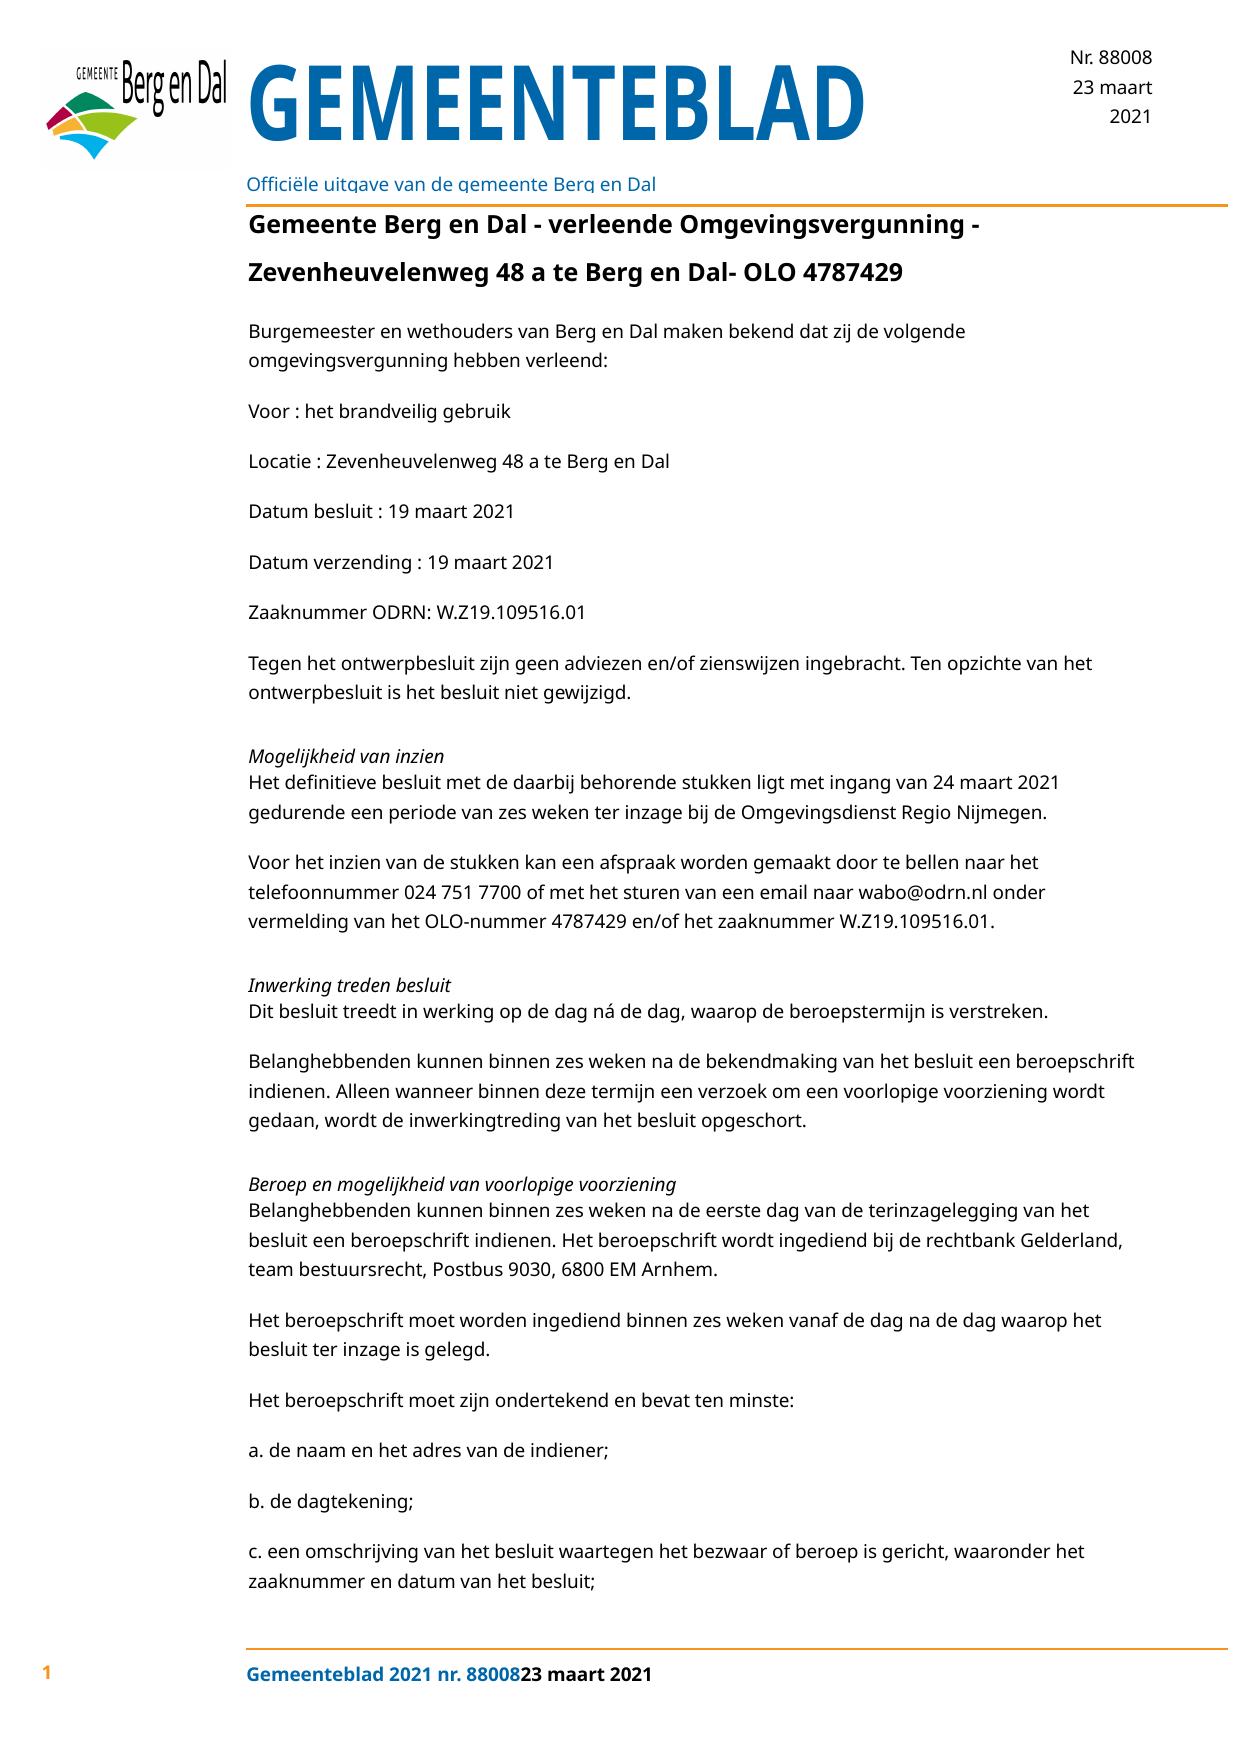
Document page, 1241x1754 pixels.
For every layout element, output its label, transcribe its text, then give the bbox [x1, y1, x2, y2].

text Dit besluit treedt in werking op de dag ná de dag, waarop de beroepstermijn is verstreken. [248, 998, 1152, 1024]
text b. de dagtekening; [248, 1488, 1152, 1513]
text Inwerking treden besluit [248, 972, 1152, 998]
text Voor : het brandveilig gebruik [248, 398, 1152, 424]
text a. de naam en het adres van de indiener; [248, 1437, 1152, 1463]
text Voor het inzien van de stukken kan een afspraak worden gemaakt door te bellen naar het telefoonnummer 024 751 7700 of met het sturen van een email naar wabo@odrn.nl onder vermelding van het OLO-nummer 4787429 en/of het zaaknummer W.Z19.109516.01. [248, 849, 1152, 934]
text Het definitieve besluit met de daarbij behorende stukken ligt met ingang van 24 maart 2021 gedurende een periode van zes weken ter inzage bij de Omgevingsdienst Regio Nijmegen. [248, 769, 1152, 824]
text Tegen het ontwerpbesluit zijn geen adviezen en/of zienswijzen ingebracht. Ten opzichte van het ontwerpbesluit is het besluit niet gewijzigd. [248, 650, 1152, 705]
text Locatie : Zevenheuvelenweg 48 a te Berg en Dal [248, 448, 1152, 474]
text Gemeente Berg en Dal - verleende Omgevingsvergunning - Zevenheuvelenweg 48 a te Berg en Dal- OLO 4787429 [248, 207, 1152, 288]
text c. een omschrijving van het besluit waartegen het bezwaar of beroep is gericht, waaronder het zaaknummer en datum van het besluit; [248, 1538, 1152, 1593]
text Zaaknummer ODRN: W.Z19.109516.01 [248, 599, 1152, 625]
text Datum besluit : 19 maart 2021 [248, 499, 1152, 524]
text Datum verzending : 19 maart 2021 [248, 549, 1152, 575]
text Beroep en mogelijkheid van voorlopige voorziening [248, 1172, 1152, 1197]
text Het beroepschrift moet worden ingediend binnen zes weken vanaf de dag na de dag waarop het besluit ter inzage is gelegd. [248, 1307, 1152, 1362]
text Burgemeester en wethouders van Berg en Dal maken bekend dat zij de volgende omgevingsvergunning hebben verleend: [248, 318, 1152, 373]
text Belanghebbenden kunnen binnen zes weken na de eerste dag van de terinzagelegging van het besluit een beroepschrift indienen. Het beroepschrift wordt ingediend bij de rechtbank Gelderland, team bestuursrecht, Postbus 9030, 6800 EM Arnhem. [248, 1197, 1152, 1282]
picture [41, 47, 231, 172]
text Het beroepschrift moet zijn ondertekend en bevat ten minste: [248, 1387, 1152, 1413]
text Belanghebbenden kunnen binnen zes weken na de bekendmaking van het besluit een beroepschrift indienen. Alleen wanneer binnen deze termijn een verzoek om een voorlopige voorziening wordt gedaan, wordt de inwerkingtreding van het besluit opgeschort. [248, 1048, 1152, 1133]
text Mogelijkheid van inzien [248, 743, 1152, 769]
